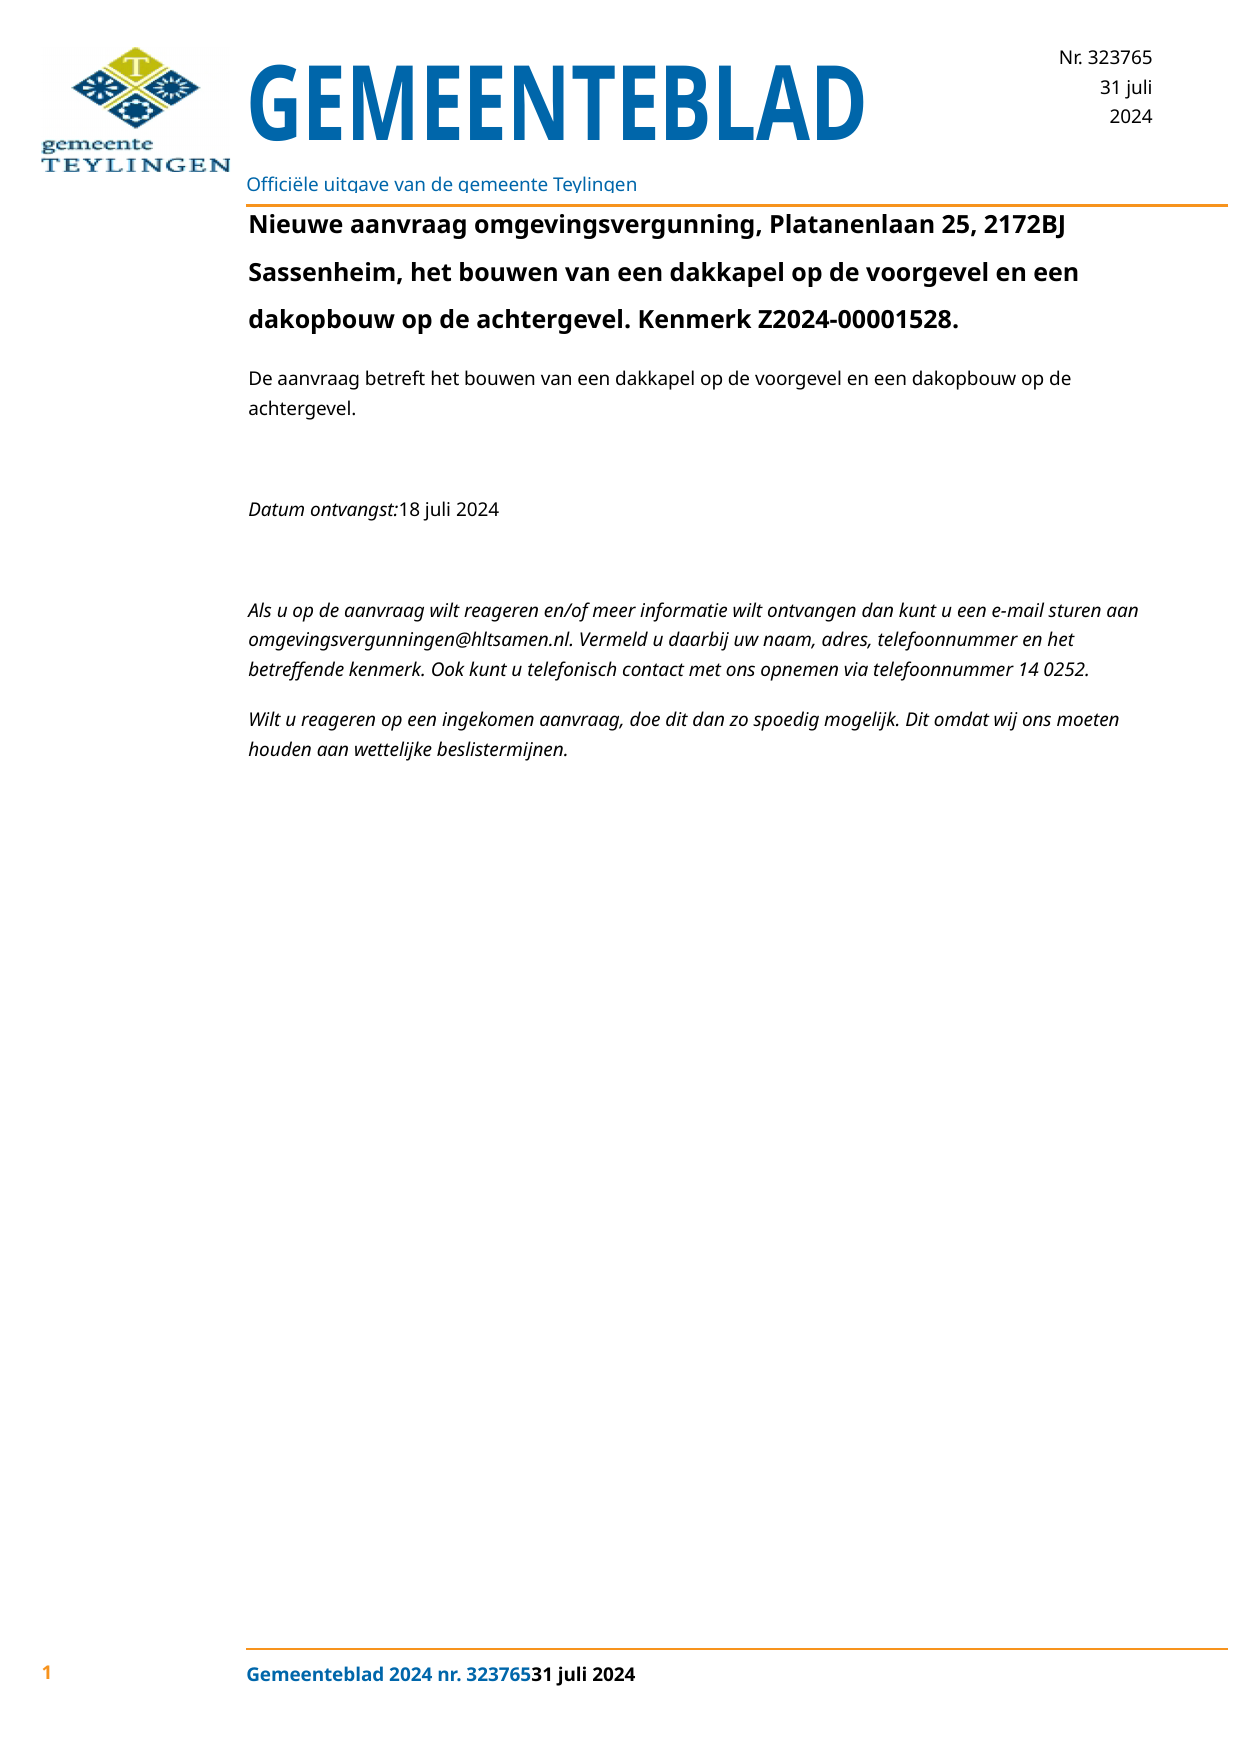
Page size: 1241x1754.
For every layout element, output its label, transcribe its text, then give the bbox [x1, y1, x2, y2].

text Nieuwe aanvraag omgevingsvergunning, Platanenlaan 25, 2172BJ Sassenheim, het bouwen van een dakkapel op de voorgevel en een dakopbouw op de achtergevel. Kenmerk Z2024-00001528. [248, 207, 1152, 336]
text Datum ontvangst:18 juli 2024 [248, 496, 1152, 522]
text Als u op de aanvraag wilt reageren en/of meer informatie wilt ontvangen dan kunt u een e-mail sturen aan omgevingsvergunningen@hltsamen.nl. Vermeld u daarbij uw naam, adres, telefoonnummer en het betreffende kenmerk. Ook kunt u telefonisch contact met ons opnemen via telefoonnummer 14 0252. [248, 597, 1152, 682]
picture [41, 47, 231, 172]
text De aanvraag betreft het bouwen van een dakkapel op de voorgevel en een dakopbouw op de achtergevel. [248, 366, 1152, 421]
text Wilt u reageren op een ingekomen aanvraag, doe dit dan zo spoedig mogelijk. Dit omdat wij ons moeten houden aan wettelijke beslistermijnen. [248, 706, 1152, 762]
